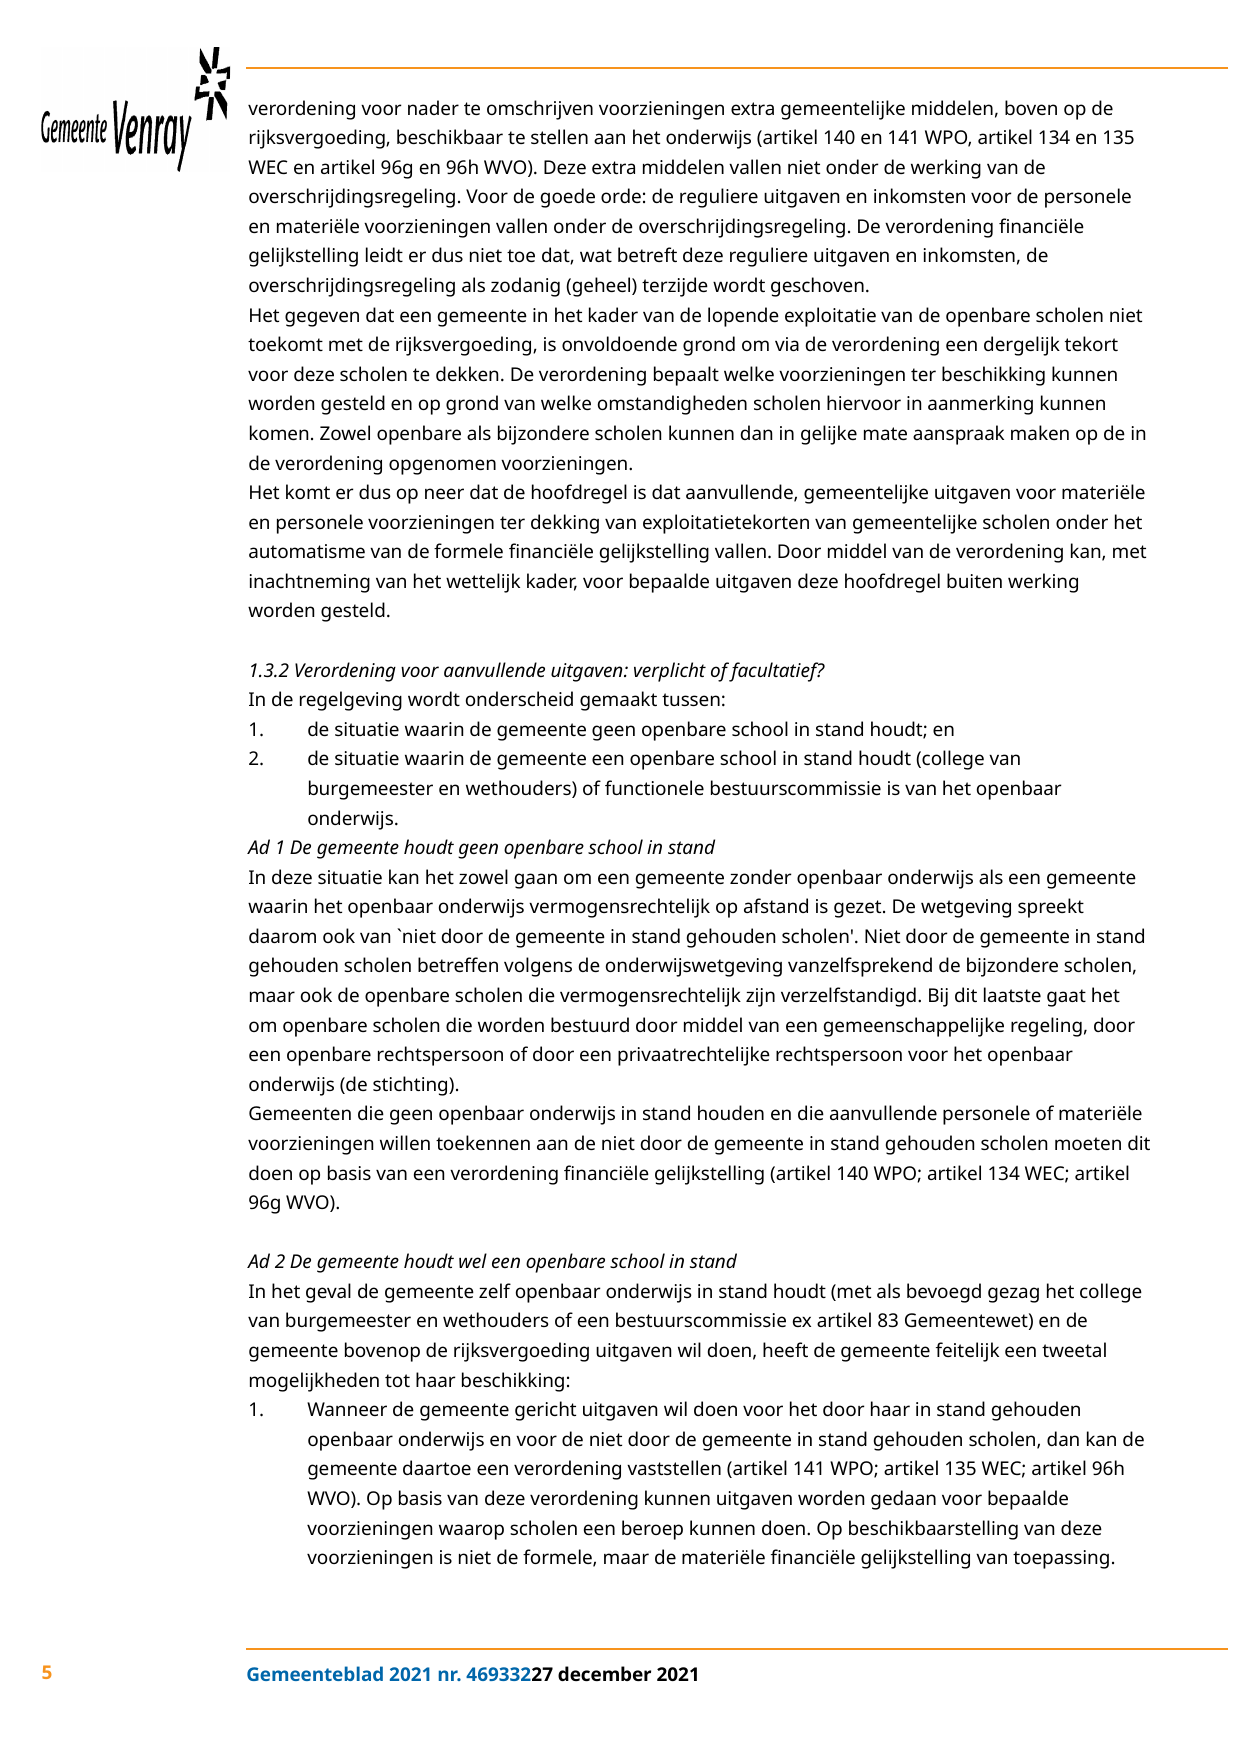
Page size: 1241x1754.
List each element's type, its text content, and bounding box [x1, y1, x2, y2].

text Ad 1 De gemeente houdt geen openbare school in stand [248, 834, 1152, 860]
text Gemeenten die geen openbaar onderwijs in stand houden en die aanvullende personele of materiële voorzieningen willen toekennen aan de niet door de gemeente in stand gehouden scholen moeten dit doen op basis van een verordening financiële gelijkstelling (artikel 140 WPO; artikel 134 WEC; artikel 96g WVO). [248, 1101, 1152, 1215]
list de situatie waarin de gemeente een openbare school in stand houdt (college van burgemeester en wethouders) of functionele bestuurscommissie is van het openbaar onderwijs. [248, 746, 1152, 831]
text In de regelgeving wordt onderscheid gemaakt tussen: [248, 686, 1152, 712]
text Ad 2 De gemeente houdt wel een openbare school in stand [248, 1248, 1152, 1274]
list Wanneer de gemeente gericht uitgaven wil doen voor het door haar in stand gehouden openbaar onderwijs en voor de niet door de gemeente in stand gehouden scholen, dan kan de gemeente daartoe een verordening vaststellen (artikel 141 WPO; artikel 135 WEC; artikel 96h WVO). Op basis van deze verordening kunnen uitgaven worden gedaan voor bepaalde voorzieningen waarop scholen een beroep kunnen doen. Op beschikbaarstelling van deze voorzieningen is niet de formele, maar de materiële financiële gelijkstelling van toepassing. [248, 1396, 1152, 1570]
text In deze situatie kan het zowel gaan om een gemeente zonder openbaar onderwijs als een gemeente waarin het openbaar onderwijs vermogensrechtelijk op afstand is gezet. De wetgeving spreekt daarom ook van `niet door de gemeente in stand gehouden scholen'. Niet door de gemeente in stand gehouden scholen betreffen volgens de onderwijswetgeving vanzelfsprekend de bijzondere scholen, maar ook de openbare scholen die vermogensrechtelijk zijn verzelfstandigd. Bij dit laatste gaat het om openbare scholen die worden bestuurd door middel van een gemeenschappelijke regeling, door een openbare rechtspersoon of door een privaatrechtelijke rechtspersoon voor het openbaar onderwijs (de stichting). [248, 864, 1152, 1097]
list de situatie waarin de gemeente geen openbare school in stand houdt; en [248, 716, 1152, 742]
text In het geval de gemeente zelf openbaar onderwijs in stand houdt (met als bevoegd gezag het college van burgemeester en wethouders of een bestuurscommissie ex artikel 83 Gemeentewet) en de gemeente bovenop de rijksvergoeding uitgaven wil doen, heeft de gemeente feitelijk een tweetal mogelijkheden tot haar beschikking: [248, 1278, 1152, 1393]
text verordening voor nader te omschrijven voorzieningen extra gemeentelijke middelen, boven op de rijksvergoeding, beschikbaar te stellen aan het onderwijs (artikel 140 en 141 WPO, artikel 134 en 135 WEC en artikel 96g en 96h WVO). Deze extra middelen vallen niet onder de werking van de overschrijdingsregeling. Voor de goede orde: de reguliere uitgaven en inkomsten voor de personele en materiële voorzieningen vallen onder de overschrijdingsregeling. De verordening financiële gelijkstelling leidt er dus niet toe dat, wat betreft deze reguliere uitgaven en inkomsten, de overschrijdingsregeling als zodanig (geheel) terzijde wordt geschoven. [248, 95, 1152, 298]
text 1.3.2 Verordening voor aanvullende uitgaven: verplicht of facultatief? [248, 657, 1152, 683]
picture [41, 47, 231, 172]
text Het komt er dus op neer dat de hoofdregel is dat aanvullende, gemeentelijke uitgaven voor materiële en personele voorzieningen ter dekking van exploitatietekorten van gemeentelijke scholen onder het automatisme van de formele financiële gelijkstelling vallen. Door middel van de verordening kan, met inachtneming van het wettelijk kader, voor bepaalde uitgaven deze hoofdregel buiten werking worden gesteld. [248, 479, 1152, 623]
text Het gegeven dat een gemeente in het kader van de lopende exploitatie van de openbare scholen niet toekomt met de rijksvergoeding, is onvoldoende grond om via de verordening een dergelijk tekort voor deze scholen te dekken. De verordening bepaalt welke voorzieningen ter beschikking kunnen worden gesteld en op grond van welke omstandigheden scholen hiervoor in aanmerking kunnen komen. Zowel openbare als bijzondere scholen kunnen dan in gelijke mate aanspraak maken op de in de verordening opgenomen voorzieningen. [248, 302, 1152, 476]
